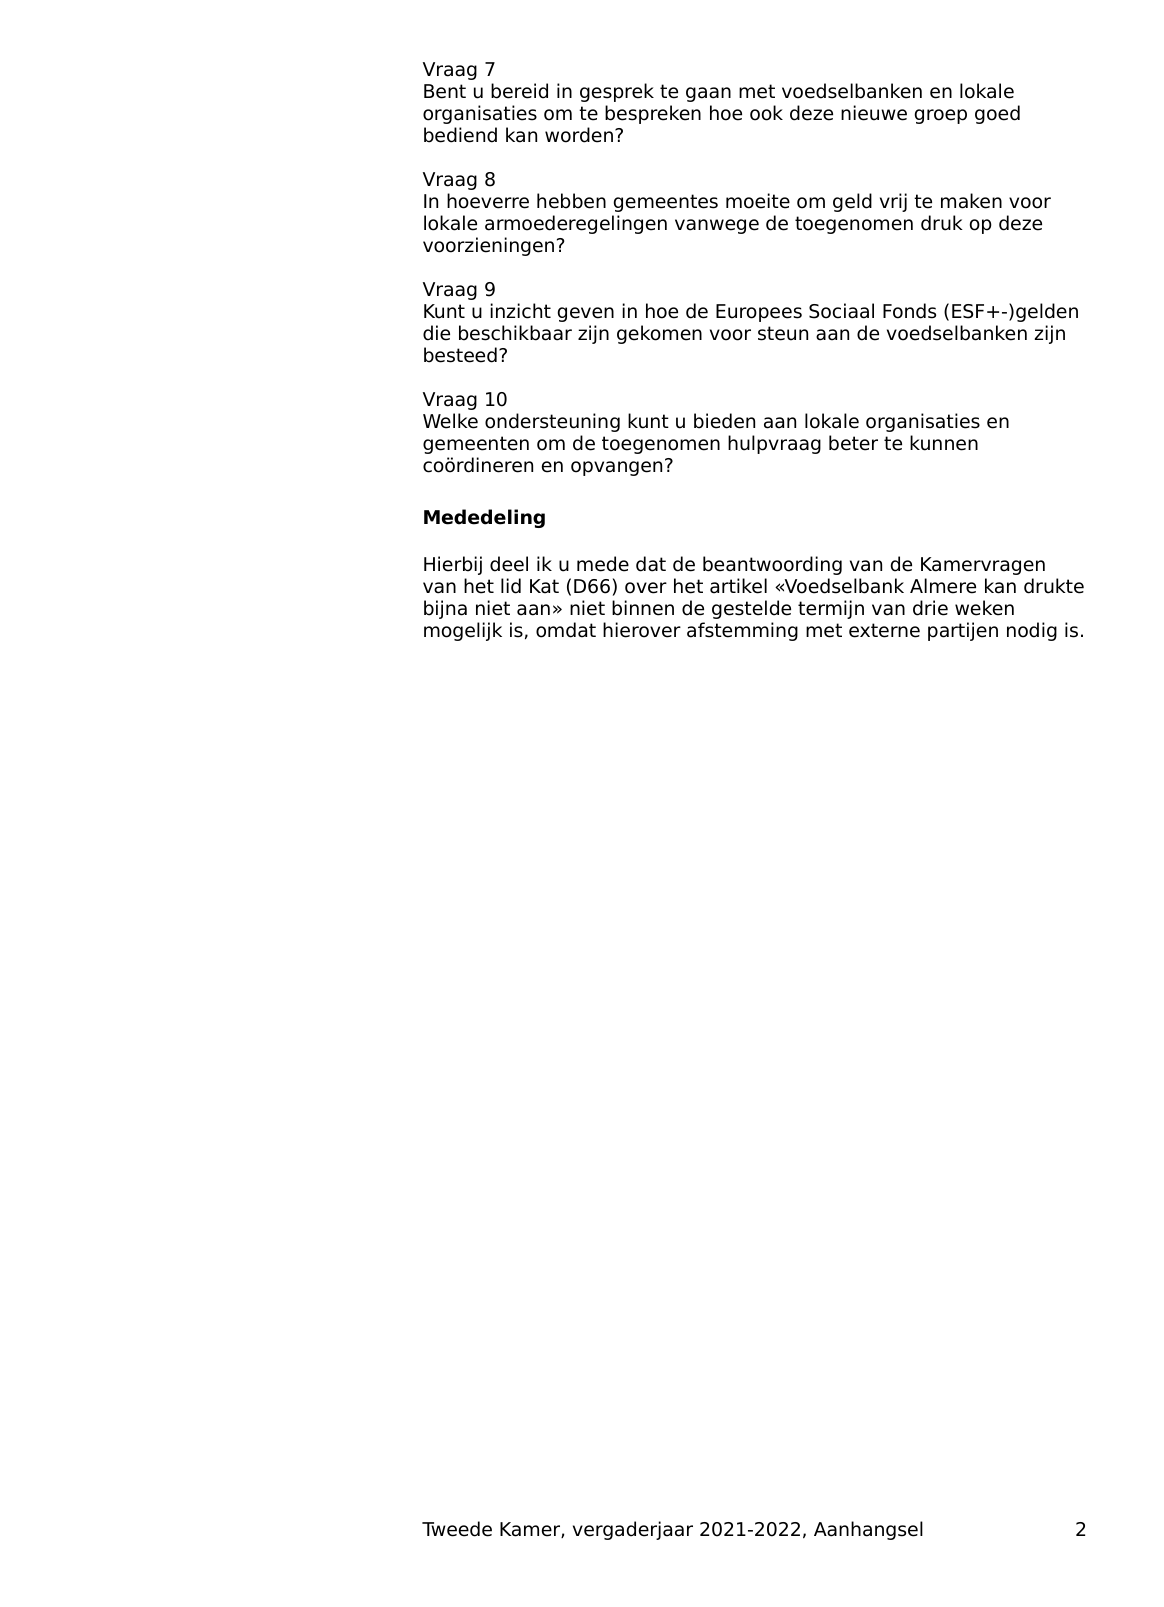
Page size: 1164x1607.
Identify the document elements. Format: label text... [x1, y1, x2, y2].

text Vraag 7 [422, 59, 1087, 81]
text Welke ondersteuning kunt u bieden aan lokale organisaties en gemeenten om de toegenomen hulpvraag beter te kunnen coördineren en opvangen? [422, 411, 1087, 477]
text Hierbij deel ik u mede dat de beantwoording van de Kamervragen van het lid Kat (D66) over het artikel «Voedselbank Almere kan drukte bijna niet aan» niet binnen de gestelde termijn van drie weken mogelijk is, omdat hierover afstemming met externe partijen nodig is. [422, 554, 1087, 642]
text Vraag 10 [422, 389, 1087, 411]
text Kunt u inzicht geven in hoe de Europees Sociaal Fonds (ESF+-)gelden die beschikbaar zijn gekomen voor steun aan de voedselbanken zijn besteed? [422, 301, 1087, 367]
text Vraag 9 [422, 279, 1087, 301]
text Bent u bereid in gesprek te gaan met voedselbanken en lokale organisaties om te bespreken hoe ook deze nieuwe groep goed bediend kan worden? [422, 81, 1087, 147]
text In hoeverre hebben gemeentes moeite om geld vrij te maken voor lokale armoederegelingen vanwege de toegenomen druk op deze voorzieningen? [422, 191, 1087, 257]
subtitle Mededeling [422, 507, 1087, 529]
text Vraag 8 [422, 169, 1087, 191]
